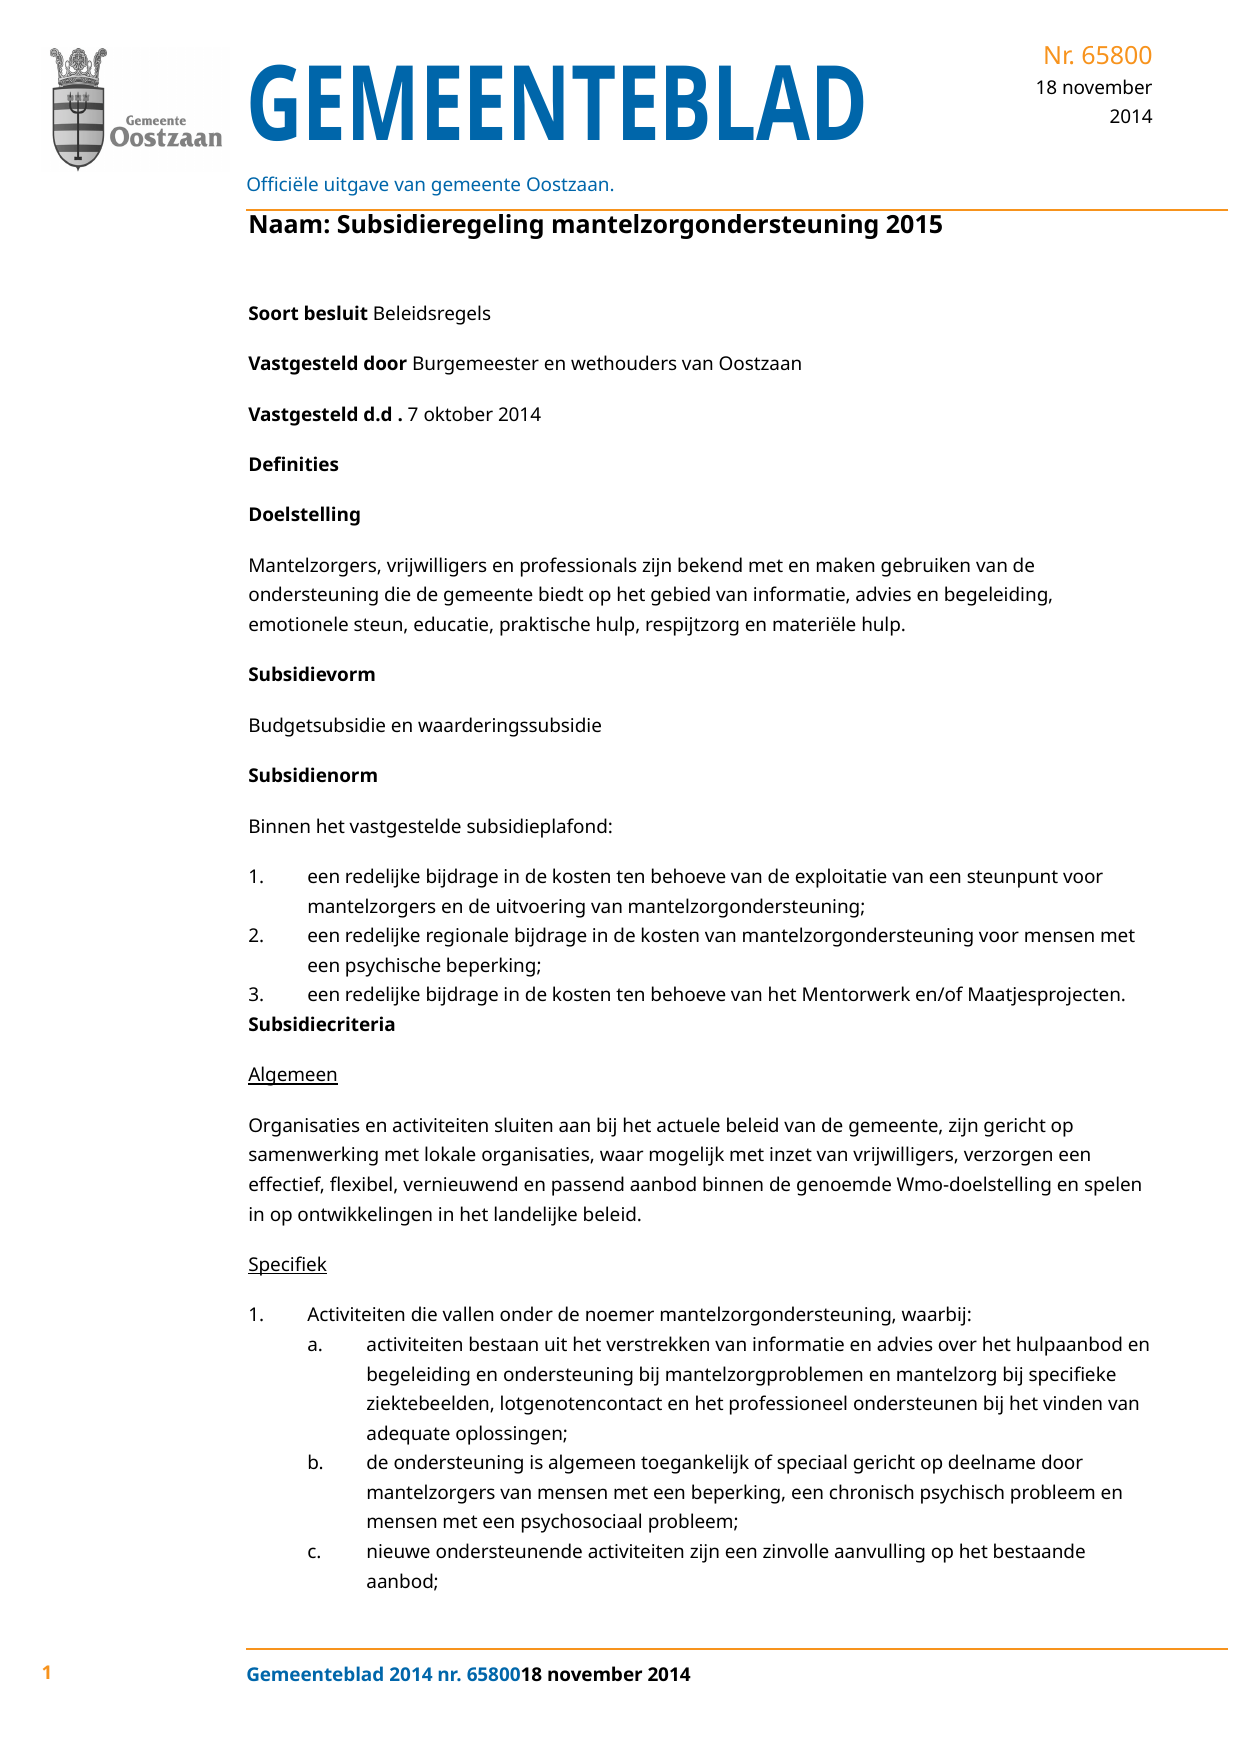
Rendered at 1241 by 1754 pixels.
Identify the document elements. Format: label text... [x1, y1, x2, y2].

text Doelstelling [248, 502, 1152, 527]
text Binnen het vastgestelde subsidieplafond: [248, 813, 1152, 838]
text Mantelzorgers, vrijwilligers en professionals zijn bekend met en maken gebruiken van de ondersteuning die de gemeente biedt op het gebied van informatie, advies en begeleiding, emotionele steun, educatie, praktische hulp, respijtzorg en materiële hulp. [248, 552, 1152, 637]
list een redelijke regionale bijdrage in de kosten van mantelzorgondersteuning voor mensen met een psychische beperking; [248, 922, 1152, 978]
list Activiteiten die vallen onder de noemer mantelzorgondersteuning, waarbij: [248, 1302, 1152, 1327]
text Organisaties en activiteiten sluiten aan bij het actuele beleid van de gemeente, zijn gericht op samenwerking met lokale organisaties, waar mogelijk met inzet van vrijwilligers, verzorgen een effectief, flexibel, vernieuwend en passend aanbod binnen de genoemde Wmo-doelstelling en spelen in op ontwikkelingen in het landelijke beleid. [248, 1112, 1152, 1226]
list een redelijke bijdrage in de kosten ten behoeve van het Mentorwerk en/of Maatjesprojecten. [248, 982, 1152, 1007]
text Subsidienorm [248, 762, 1152, 788]
text Vastgesteld d.d . 7 oktober 2014 [248, 401, 1152, 426]
text Budgetsubsidie en waarderingssubsidie [248, 712, 1152, 738]
text Soort besluit Beleidsregels [248, 300, 1152, 326]
list activiteiten bestaan uit het verstrekken van informatie en advies over het hulpaanbod en begeleiding en ondersteuning bij mantelzorgproblemen en mantelzorg bij specifieke ziektebeelden, lotgenotencontact en het professioneel ondersteunen bij het vinden van adequate oplossingen; [307, 1331, 1152, 1446]
picture [41, 47, 231, 172]
list een redelijke bijdrage in de kosten ten behoeve van de exploitatie van een steunpunt voor mantelzorgers en de uitvoering van mantelzorgondersteuning; [248, 863, 1152, 918]
text Subsidievorm [248, 662, 1152, 687]
text Vastgesteld door Burgemeester en wethouders van Oostzaan [248, 350, 1152, 376]
list de ondersteuning is algemeen toegankelijk of speciaal gericht op deelname door mantelzorgers van mensen met een beperking, een chronisch psychisch probleem en mensen met een psychosociaal probleem; [307, 1449, 1152, 1534]
list nieuwe ondersteunende activiteiten zijn een zinvolle aanvulling op het bestaande aanbod; [307, 1538, 1152, 1593]
text Naam: Subsidieregeling mantelzorgondersteuning 2015 [248, 211, 1152, 241]
text Subsidiecriteria [248, 1011, 1152, 1037]
text Definities [248, 451, 1152, 477]
text Algemeen [248, 1062, 1152, 1087]
text Specifiek [248, 1251, 1152, 1277]
